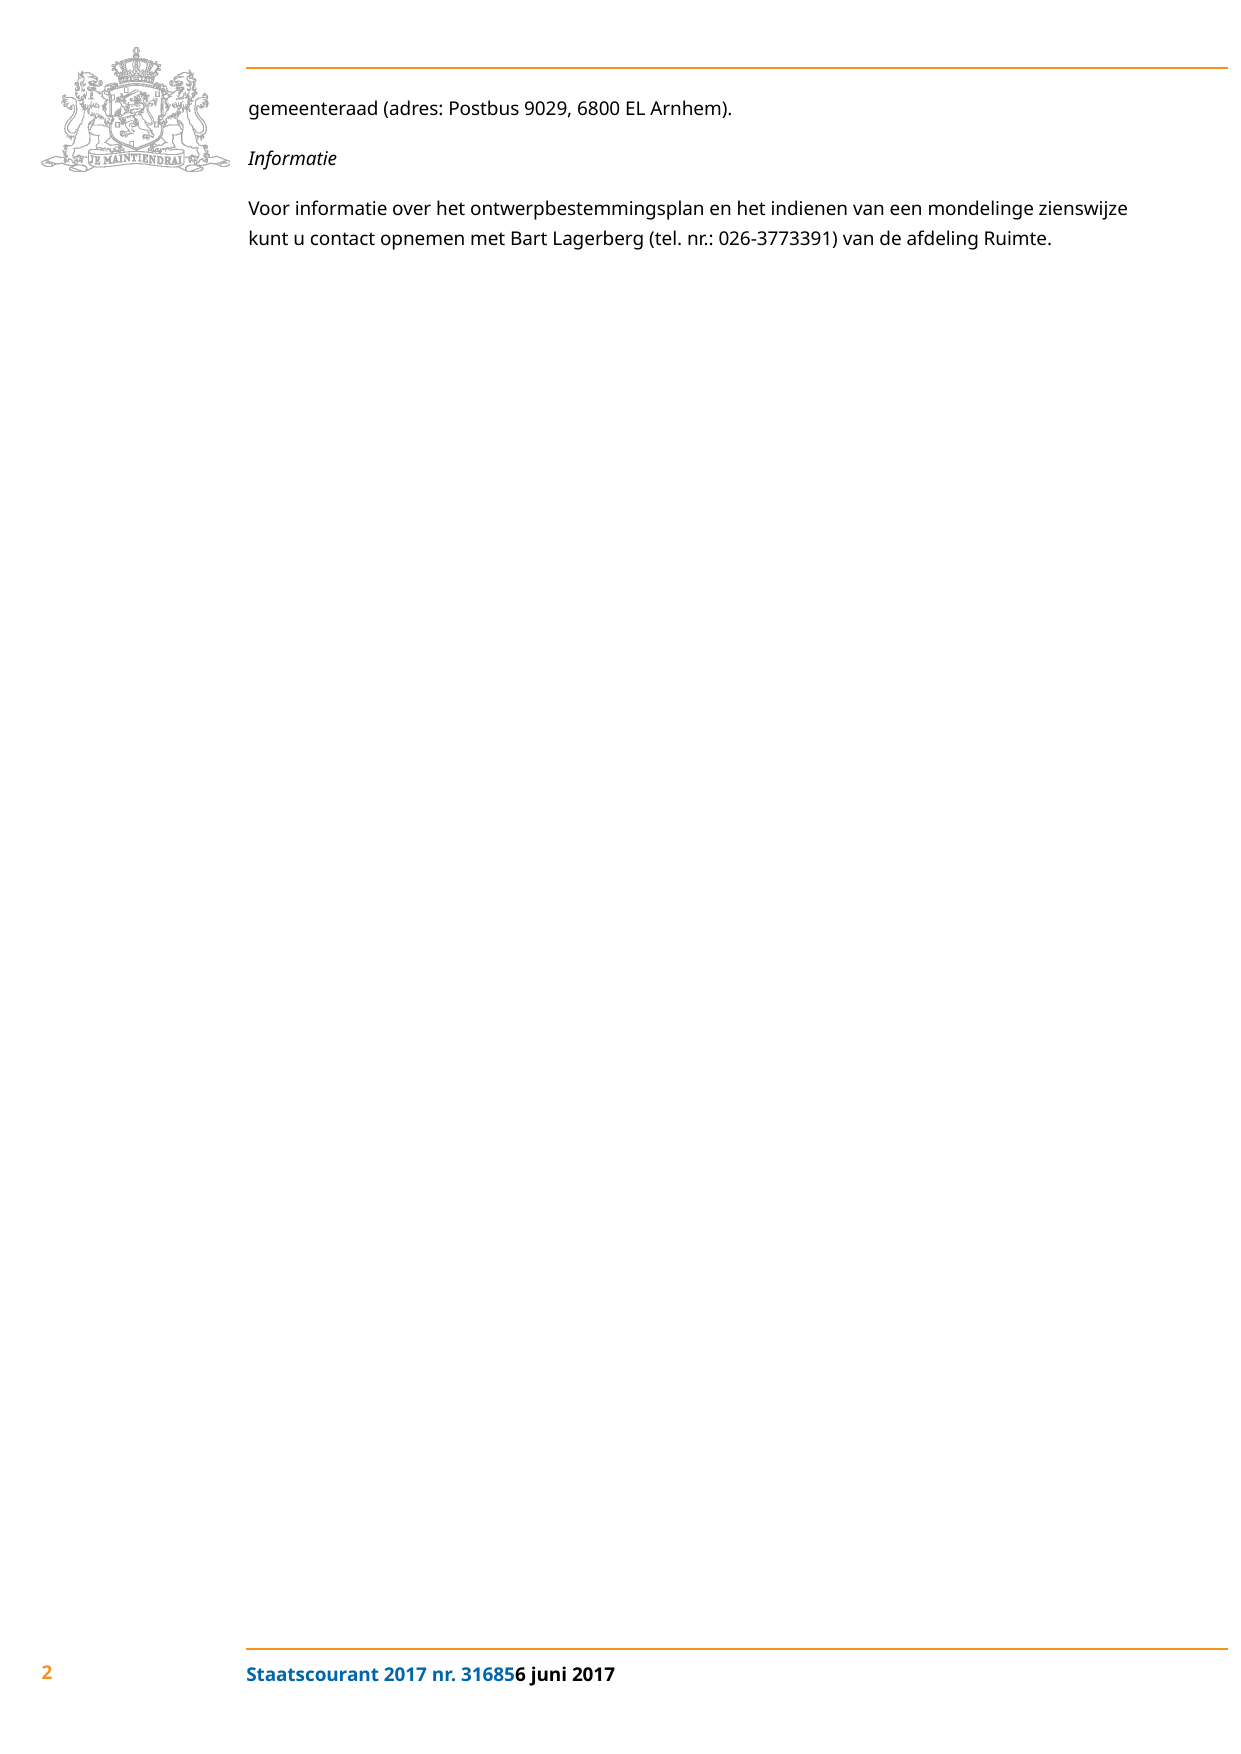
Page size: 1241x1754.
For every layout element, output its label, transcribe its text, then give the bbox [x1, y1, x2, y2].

picture [41, 47, 231, 172]
text Informatie [248, 145, 1152, 171]
text Voor informatie over het ontwerpbestemmingsplan en het indienen van een mondelinge zienswijze kunt u contact opnemen met Bart Lagerberg (tel. nr.: 026-3773391) van de afdeling Ruimte. [248, 196, 1152, 251]
text gemeenteraad (adres: Postbus 9029, 6800 EL Arnhem). [248, 95, 1152, 121]
